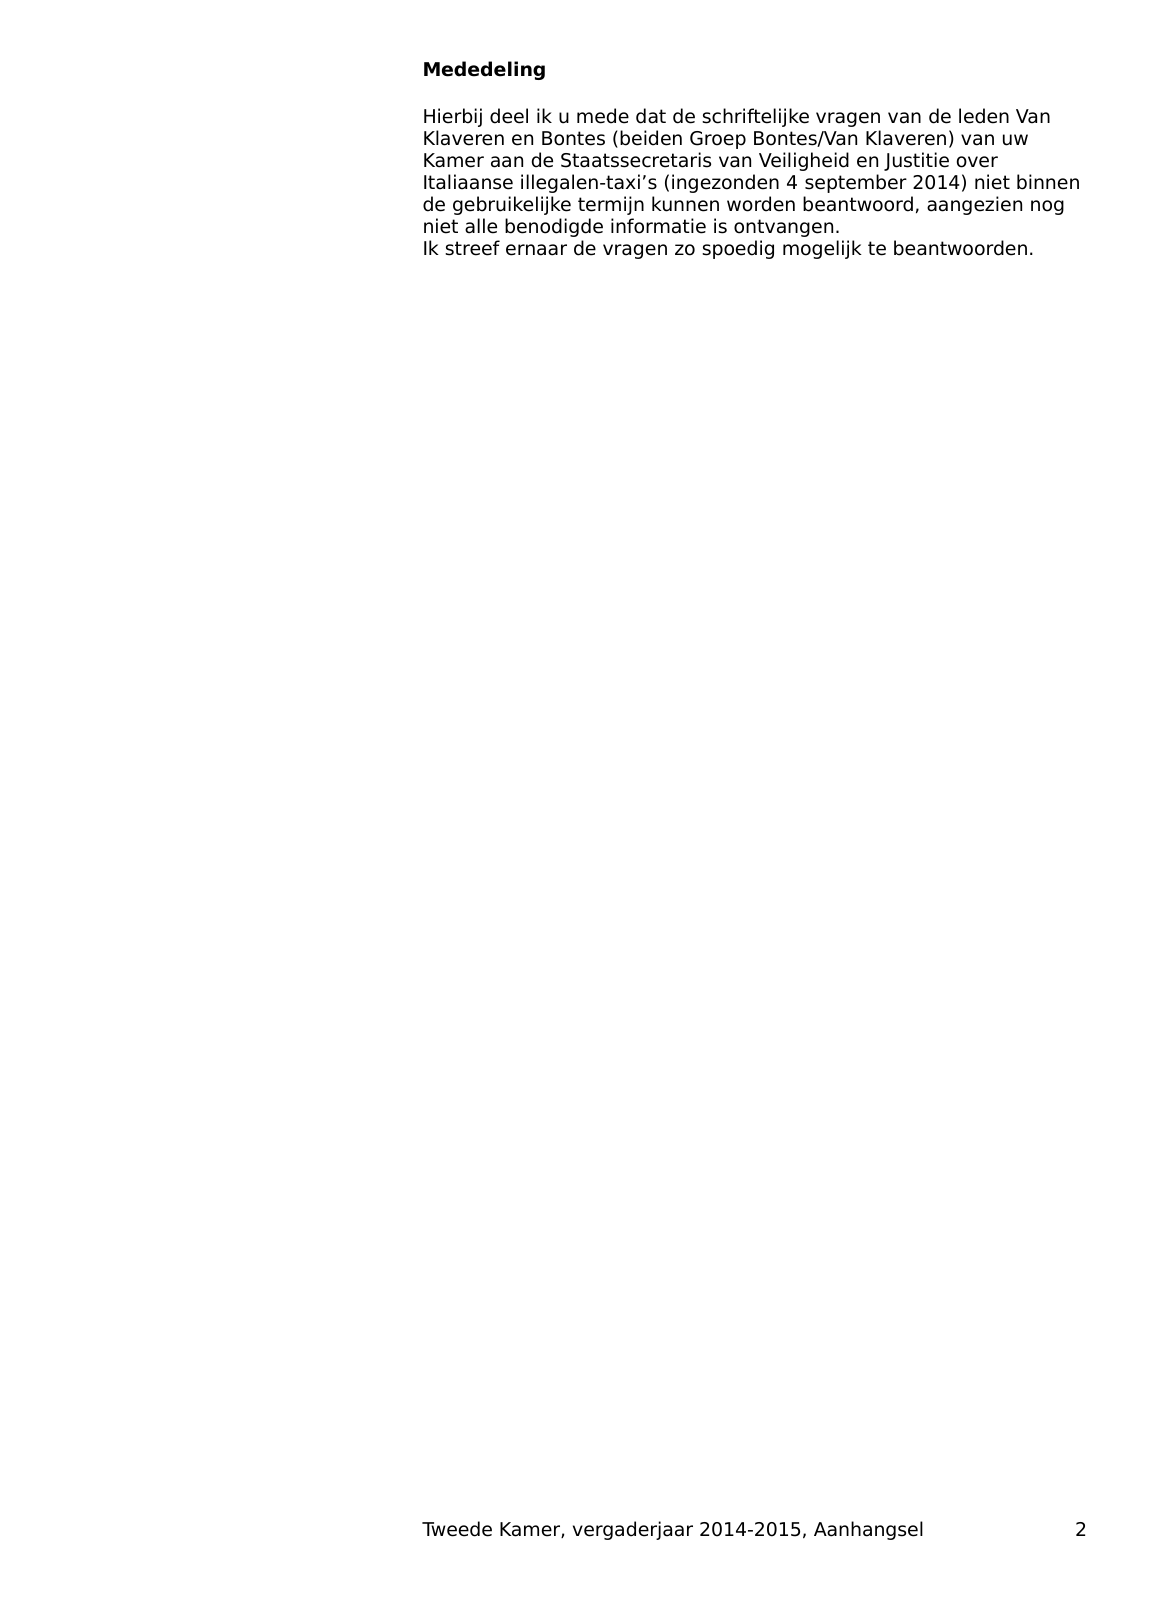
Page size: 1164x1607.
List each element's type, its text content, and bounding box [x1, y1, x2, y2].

subtitle Mededeling [422, 59, 1087, 81]
text Ik streef ernaar de vragen zo spoedig mogelijk te beantwoorden. [422, 238, 1087, 260]
text Hierbij deel ik u mede dat de schriftelijke vragen van de leden Van Klaveren en Bontes (beiden Groep Bontes/Van Klaveren) van uw Kamer aan de Staatssecretaris van Veiligheid en Justitie over Italiaanse illegalen-taxi’s (ingezonden 4 september 2014) niet binnen de gebruikelijke termijn kunnen worden beantwoord, aangezien nog niet alle benodigde informatie is ontvangen. [422, 106, 1087, 238]
